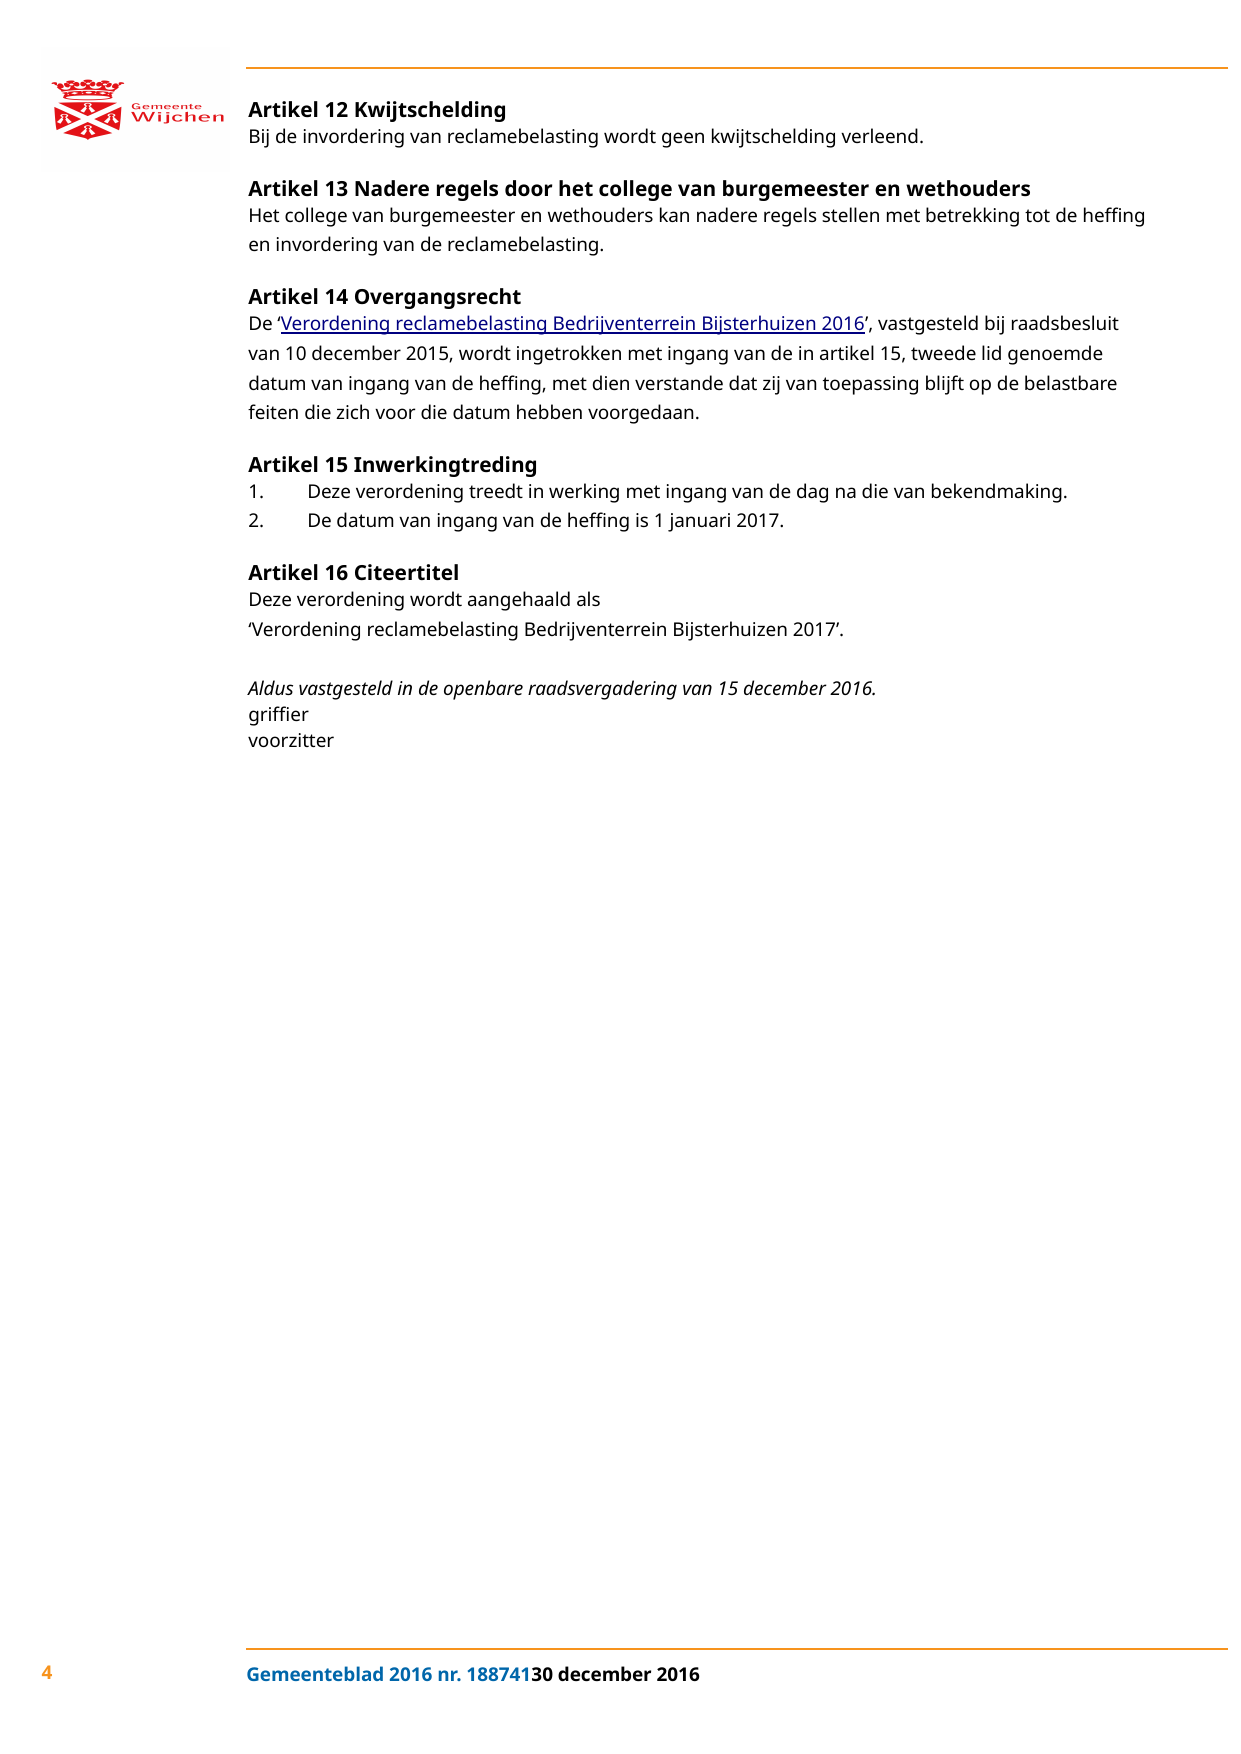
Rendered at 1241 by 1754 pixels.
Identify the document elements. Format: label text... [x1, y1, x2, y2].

picture [41, 47, 231, 172]
text Deze verordening wordt aangehaald als [248, 587, 1152, 612]
text Artikel 12 Kwijtschelding [248, 95, 1152, 123]
text griffier [248, 701, 1152, 727]
text Artikel 15 Inwerkingtreding [248, 450, 1152, 478]
text Het college van burgemeester en wethouders kan nadere regels stellen met betrekking tot de heffing en invordering van de reclamebelasting. [248, 202, 1152, 257]
list De datum van ingang van de heffing is 1 januari 2017. [248, 508, 1152, 533]
text ‘Verordening reclamebelasting Bedrijventerrein Bijsterhuizen 2017’. [248, 616, 1152, 642]
text Artikel 13 Nadere regels door het college van burgemeester en wethouders [248, 174, 1152, 202]
text De ‘Verordening reclamebelasting Bedrijventerrein Bijsterhuizen 2016’, vastgesteld bij raadsbesluit van 10 december 2015, wordt ingetrokken met ingang van de in artikel 15, tweede lid genoemde datum van ingang van de heffing, met dien verstande dat zij van toepassing blijft op de belastbare feiten die zich voor die datum hebben voorgedaan. [248, 311, 1152, 425]
text Bij de invordering van reclamebelasting wordt geen kwijtschelding verleend. [248, 123, 1152, 149]
text Artikel 16 Citeertitel [248, 558, 1152, 587]
text voorzitter [248, 727, 1152, 752]
text Aldus vastgesteld in de openbare raadsvergadering van 15 december 2016. [248, 675, 1152, 701]
list Deze verordening treedt in werking met ingang van de dag na die van bekendmaking. [248, 478, 1152, 504]
text Artikel 14 Overgangsrecht [248, 282, 1152, 311]
